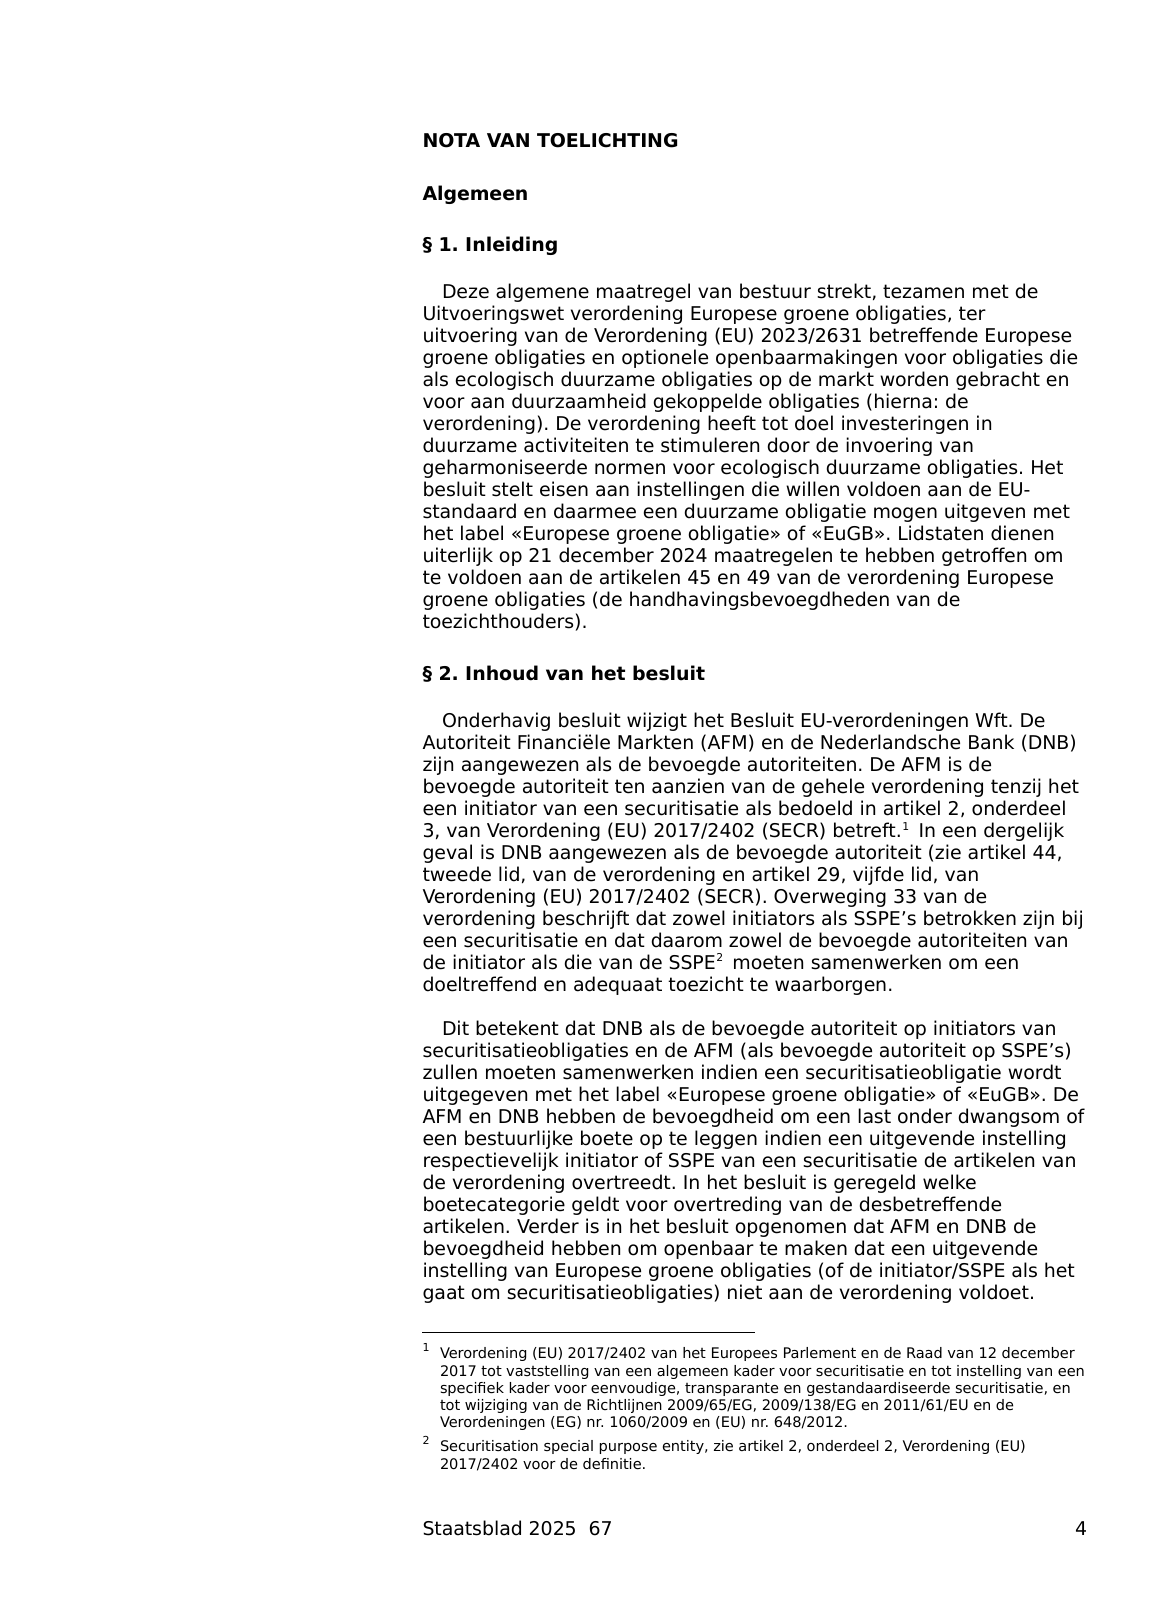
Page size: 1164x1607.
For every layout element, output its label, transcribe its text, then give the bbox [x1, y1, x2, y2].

subtitle § 2. Inhoud van het besluit [422, 663, 1087, 685]
text Onderhavig besluit wijzigt het Besluit EU-verordeningen Wft. De Autoriteit Financiële Markten (AFM) en de Nederlandsche Bank (DNB) zijn aangewezen als de bevoegde autoriteiten. De AFM is de bevoegde autoriteit ten aanzien van de gehele verordening tenzij het een initiator van een securitisatie als bedoeld in artikel 2, onderdeel 3, van Verordening (EU) 2017/2402 (SECR) betreft. In een dergelijk geval is DNB aangewezen als de bevoegde autoriteit (zie artikel 44, tweede lid, van de verordening en artikel 29, vijfde lid, van Verordening (EU) 2017/2402 (SECR). Overweging 33 van de verordening beschrijft dat zowel initiators als SSPE’s betrokken zijn bij een securitisatie en dat daarom zowel de bevoegde autoriteiten van de initiator als die van de SSPE moeten samenwerken om een doeltreffend en adequaat toezicht te waarborgen. [422, 710, 1087, 996]
text Verordening (EU) 2017/2402 van het Europees Parlement en de Raad van 12 december 2017 tot vaststelling van een algemeen kader voor securitisatie en tot instelling van een specifiek kader voor eenvoudige, transparante en gestandaardiseerde securitisatie, en tot wijziging van de Richtlijnen 2009/65/EG, 2009/138/EG en 2011/61/EU en de Verordeningen (EG) nr. 1060/2009 en (EU) nr. 648/2012. [422, 1341, 1087, 1431]
subtitle § 1. Inleiding [422, 234, 1087, 256]
text Deze algemene maatregel van bestuur strekt, tezamen met de Uitvoeringswet verordening Europese groene obligaties, ter uitvoering van de Verordening (EU) 2023/2631 betreffende Europese groene obligaties en optionele openbaarmakingen voor obligaties die als ecologisch duurzame obligaties op de markt worden gebracht en voor aan duurzaamheid gekoppelde obligaties (hierna: de verordening). De verordening heeft tot doel investeringen in duurzame activiteiten te stimuleren door de invoering van geharmoniseerde normen voor ecologisch duurzame obligaties. Het besluit stelt eisen aan instellingen die willen voldoen aan de EU-standaard en daarmee een duurzame obligatie mogen uitgeven met het label «Europese groene obligatie» of «EuGB». Lidstaten dienen uiterlijk op 21 december 2024 maatregelen te hebben getroffen om te voldoen aan de artikelen 45 en 49 van de verordening Europese groene obligaties (de handhavingsbevoegdheden van de toezichthouders). [422, 281, 1087, 633]
subtitle NOTA VAN TOELICHTING [422, 130, 1087, 152]
subtitle Algemeen [422, 182, 1087, 204]
text Securitisation special purpose entity, zie artikel 2, onderdeel 2, Verordening (EU) 2017/2402 voor de definitie. [422, 1434, 1087, 1473]
text Dit betekent dat DNB als de bevoegde autoriteit op initiators van securitisatieobligaties en de AFM (als bevoegde autoriteit op SSPE’s) zullen moeten samenwerken indien een securitisatieobligatie wordt uitgegeven met het label «Europese groene obligatie» of «EuGB». De AFM en DNB hebben de bevoegdheid om een last onder dwangsom of een bestuurlijke boete op te leggen indien een uitgevende instelling respectievelijk initiator of SSPE van een securitisatie de artikelen van de verordening overtreedt. In het besluit is geregeld welke boetecategorie geldt voor overtreding van de desbetreffende artikelen. Verder is in het besluit opgenomen dat AFM en DNB de bevoegdheid hebben om openbaar te maken dat een uitgevende instelling van Europese groene obligaties (of de initiator/SSPE als het gaat om securitisatieobligaties) niet aan de verordening voldoet. [422, 1018, 1087, 1304]
